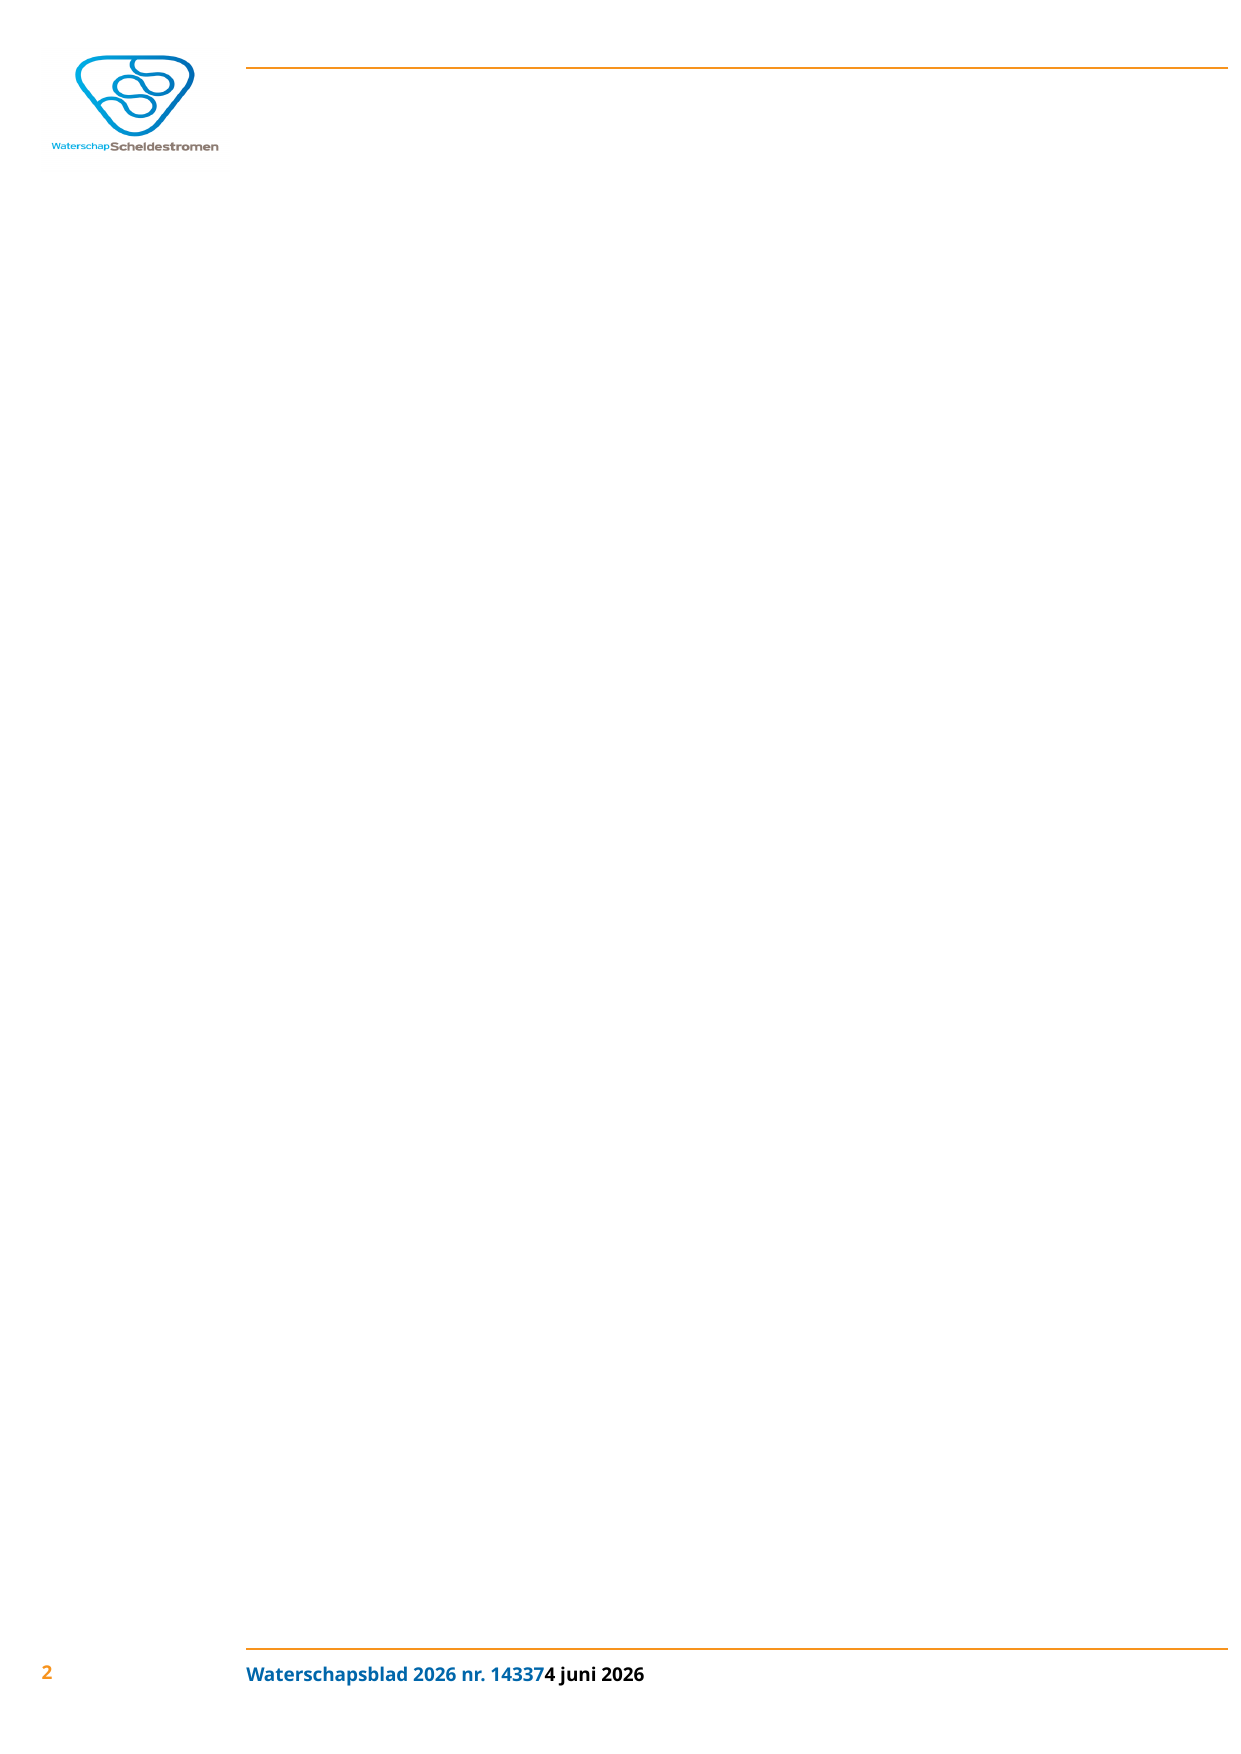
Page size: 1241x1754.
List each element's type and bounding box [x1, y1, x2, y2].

picture [41, 47, 231, 172]
